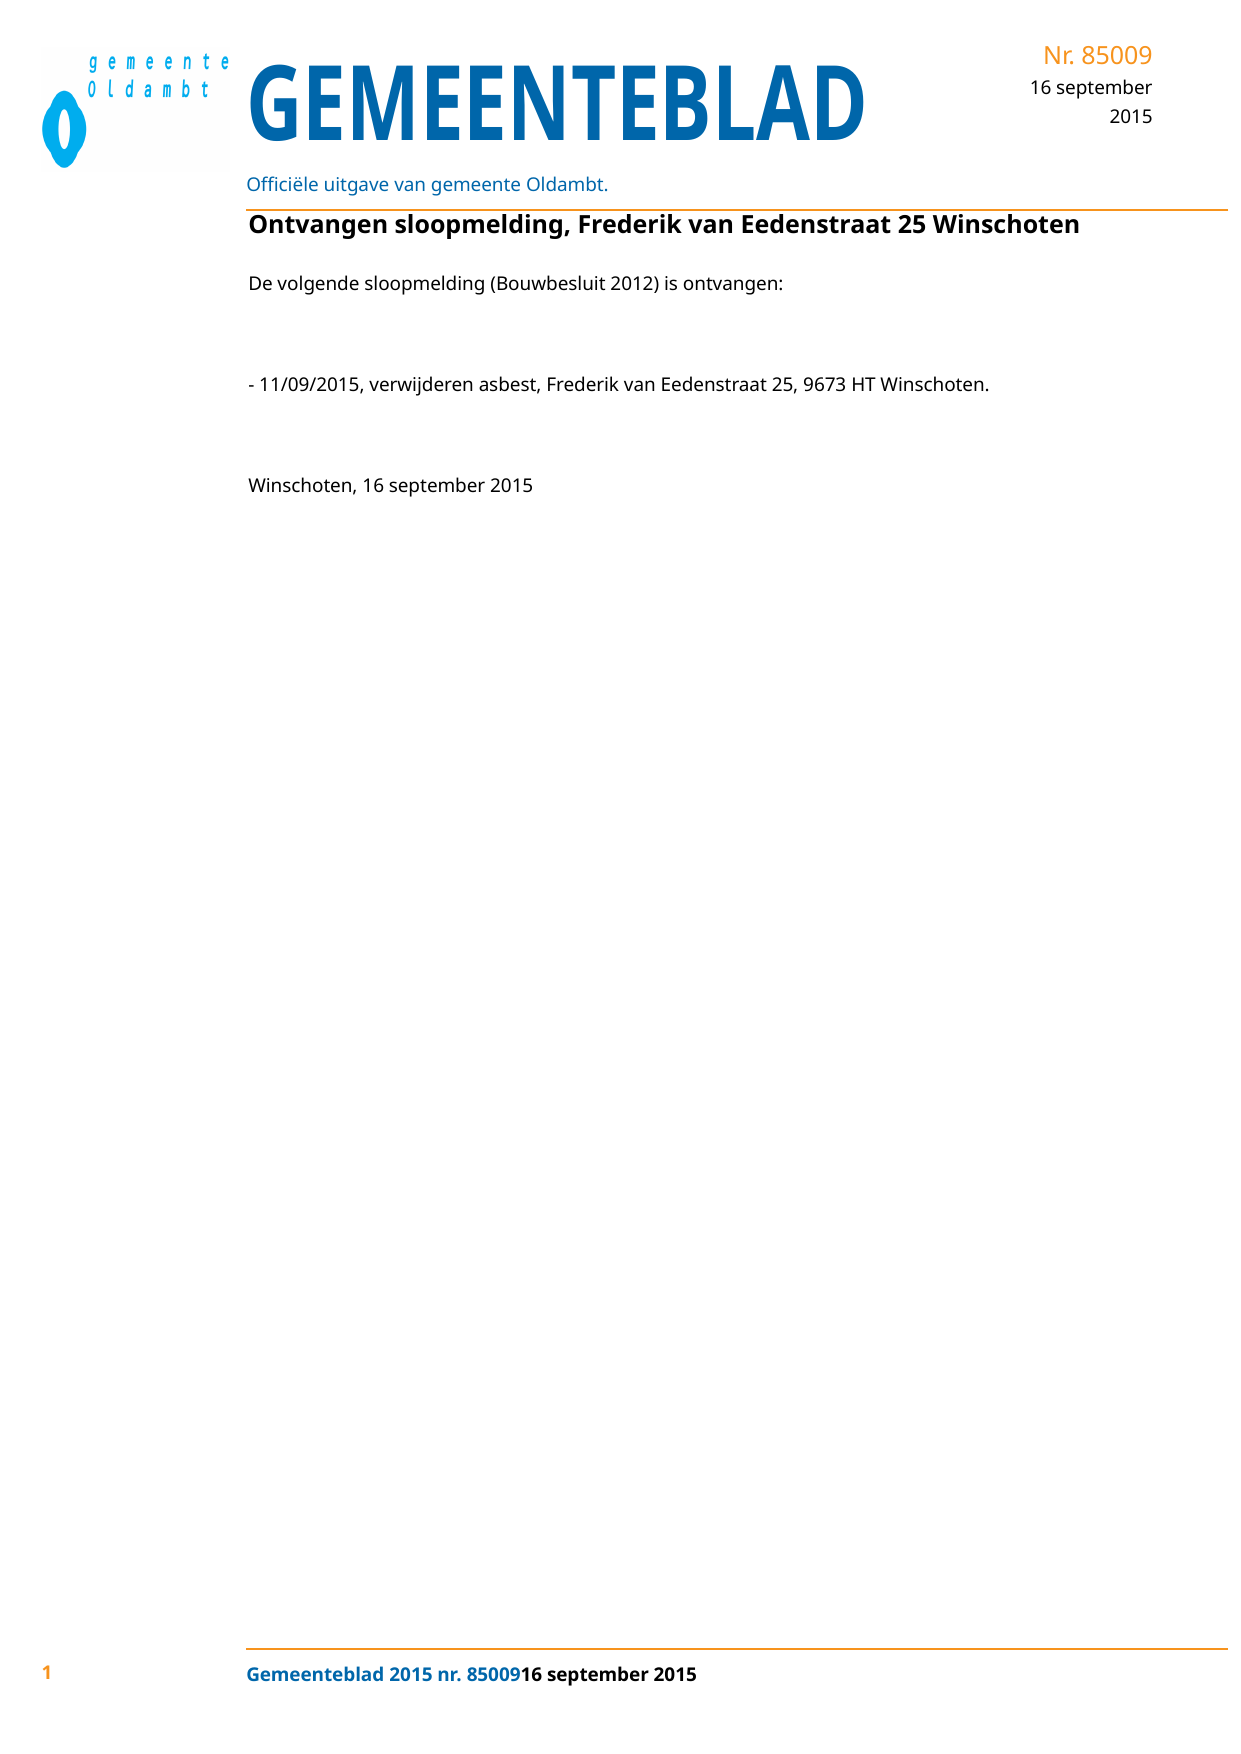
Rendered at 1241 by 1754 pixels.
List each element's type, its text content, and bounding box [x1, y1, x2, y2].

text Ontvangen sloopmelding, Frederik van Eedenstraat 25 Winschoten [248, 211, 1152, 241]
text Winschoten, 16 september 2015 [248, 472, 1152, 498]
text De volgende sloopmelding (Bouwbesluit 2012) is ontvangen: [248, 270, 1152, 296]
text - 11/09/2015, verwijderen asbest, Frederik van Eedenstraat 25, 9673 HT Winschoten. [248, 371, 1152, 397]
picture [41, 47, 231, 172]
